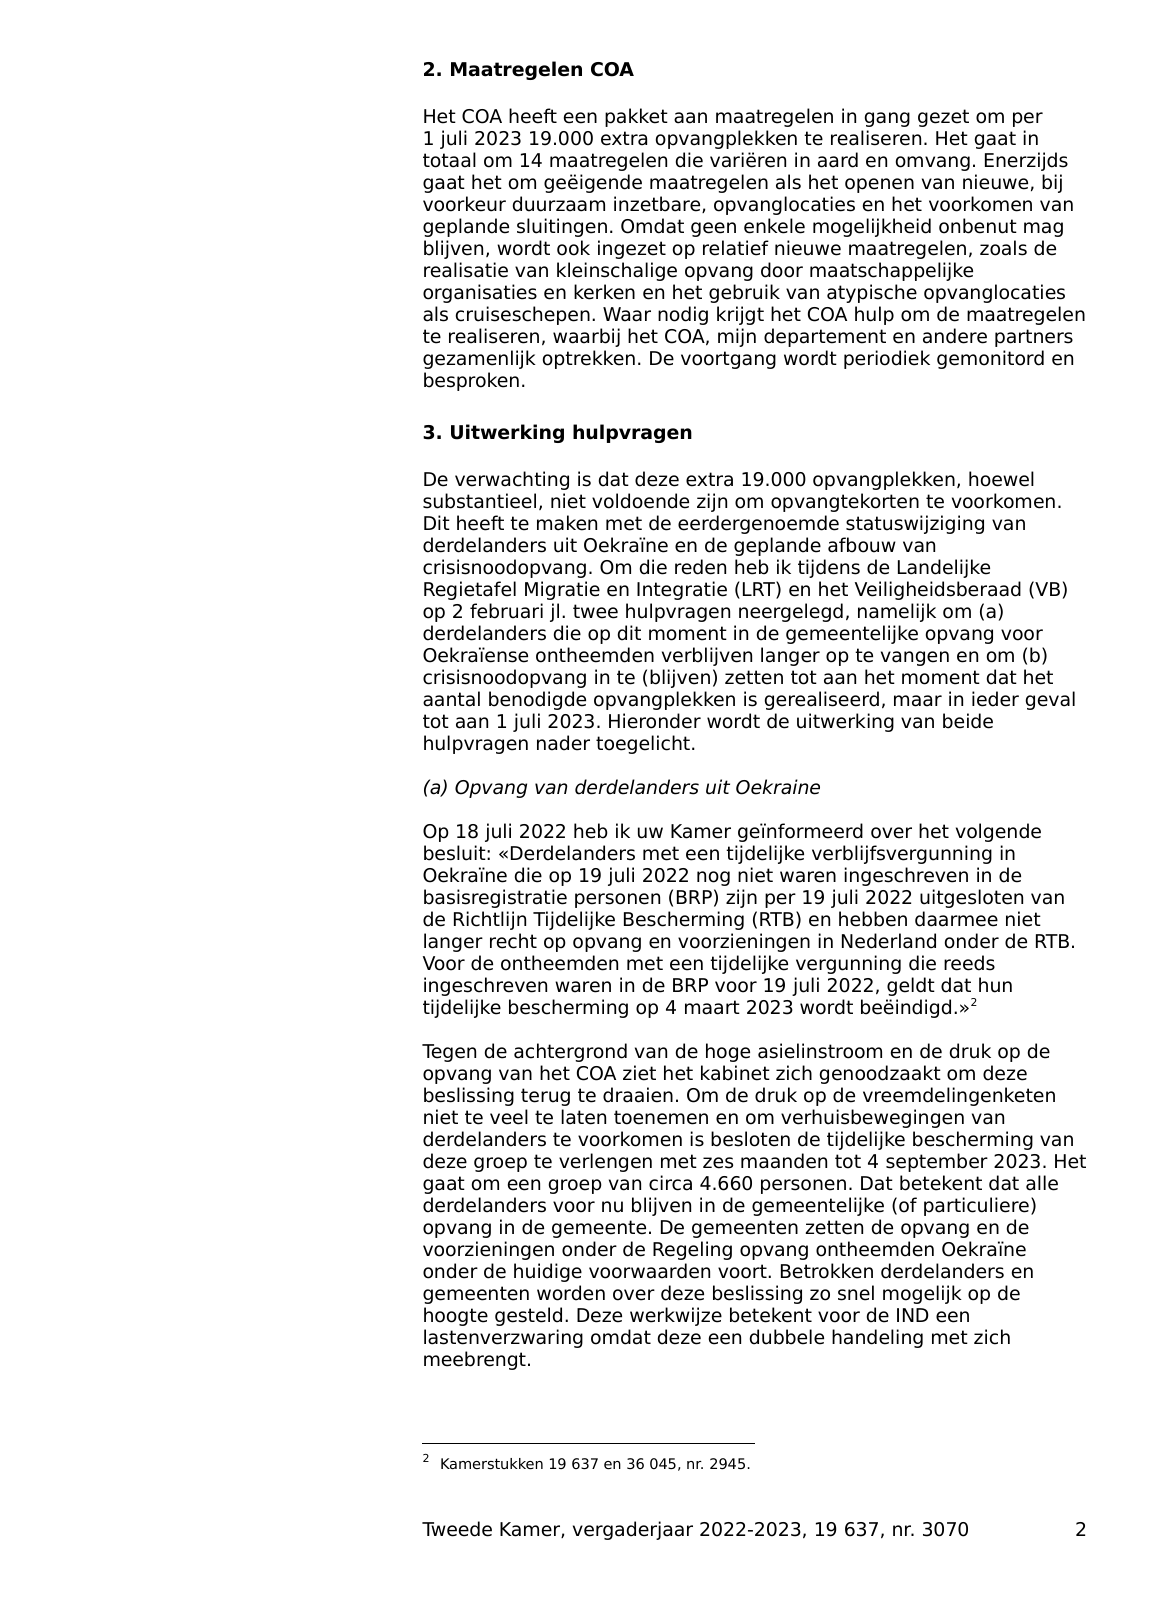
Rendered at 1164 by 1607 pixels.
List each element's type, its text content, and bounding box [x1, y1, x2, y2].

text Kamerstukken 19 637 en 36 045, nr. 2945. [422, 1452, 1087, 1474]
text De verwachting is dat deze extra 19.000 opvangplekken, hoewel substantieel, niet voldoende zijn om opvangtekorten te voorkomen. Dit heeft te maken met de eerdergenoemde statuswijziging van derdelanders uit Oekraïne en de geplande afbouw van crisisnoodopvang. Om die reden heb ik tijdens de Landelijke Regietafel Migratie en Integratie (LRT) en het Veiligheidsberaad (VB) op 2 februari jl. twee hulpvragen neergelegd, namelijk om (a) derdelanders die op dit moment in de gemeentelijke opvang voor Oekraïense ontheemden verblijven langer op te vangen en om (b) crisisnoodopvang in te (blijven) zetten tot aan het moment dat het aantal benodigde opvangplekken is gerealiseerd, maar in ieder geval tot aan 1 juli 2023. Hieronder wordt de uitwerking van beide hulpvragen nader toegelicht. [422, 469, 1087, 754]
text Het COA heeft een pakket aan maatregelen in gang gezet om per 1 juli 2023 19.000 extra opvangplekken te realiseren. Het gaat in totaal om 14 maatregelen die variëren in aard en omvang. Enerzijds gaat het om geëigende maatregelen als het openen van nieuwe, bij voorkeur duurzaam inzetbare, opvanglocaties en het voorkomen van geplande sluitingen. Omdat geen enkele mogelijkheid onbenut mag blijven, wordt ook ingezet op relatief nieuwe maatregelen, zoals de realisatie van kleinschalige opvang door maatschappelijke organisaties en kerken en het gebruik van atypische opvanglocaties als cruiseschepen. Waar nodig krijgt het COA hulp om de maatregelen te realiseren, waarbij het COA, mijn departement en andere partners gezamenlijk optrekken. De voortgang wordt periodiek gemonitord en besproken. [422, 106, 1087, 392]
subtitle 2. Maatregelen COA [422, 59, 1087, 81]
subtitle (a) Opvang van derdelanders uit Oekraine [422, 777, 1087, 799]
text Op 18 juli 2022 heb ik uw Kamer geïnformeerd over het volgende besluit: «Derdelanders met een tijdelijke verblijfsvergunning in Oekraïne die op 19 juli 2022 nog niet waren ingeschreven in de basisregistratie personen (BRP) zijn per 19 juli 2022 uitgesloten van de Richtlijn Tijdelijke Bescherming (RTB) en hebben daarmee niet langer recht op opvang en voorzieningen in Nederland onder de RTB. Voor de ontheemden met een tijdelijke vergunning die reeds ingeschreven waren in de BRP voor 19 juli 2022, geldt dat hun tijdelijke bescherming op 4 maart 2023 wordt beëindigd.» [422, 821, 1087, 1019]
subtitle 3. Uitwerking hulpvragen [422, 422, 1087, 444]
text Tegen de achtergrond van de hoge asielinstroom en de druk op de opvang van het COA ziet het kabinet zich genoodzaakt om deze beslissing terug te draaien. Om de druk op de vreemdelingenketen niet te veel te laten toenemen en om verhuisbewegingen van derdelanders te voorkomen is besloten de tijdelijke bescherming van deze groep te verlengen met zes maanden tot 4 september 2023. Het gaat om een groep van circa 4.660 personen. Dat betekent dat alle derdelanders voor nu blijven in de gemeentelijke (of particuliere) opvang in de gemeente. De gemeenten zetten de opvang en de voorzieningen onder de Regeling opvang ontheemden Oekraïne onder de huidige voorwaarden voort. Betrokken derdelanders en gemeenten worden over deze beslissing zo snel mogelijk op de hoogte gesteld. Deze werkwijze betekent voor de IND een lastenverzwaring omdat deze een dubbele handeling met zich meebrengt. [422, 1041, 1087, 1371]
